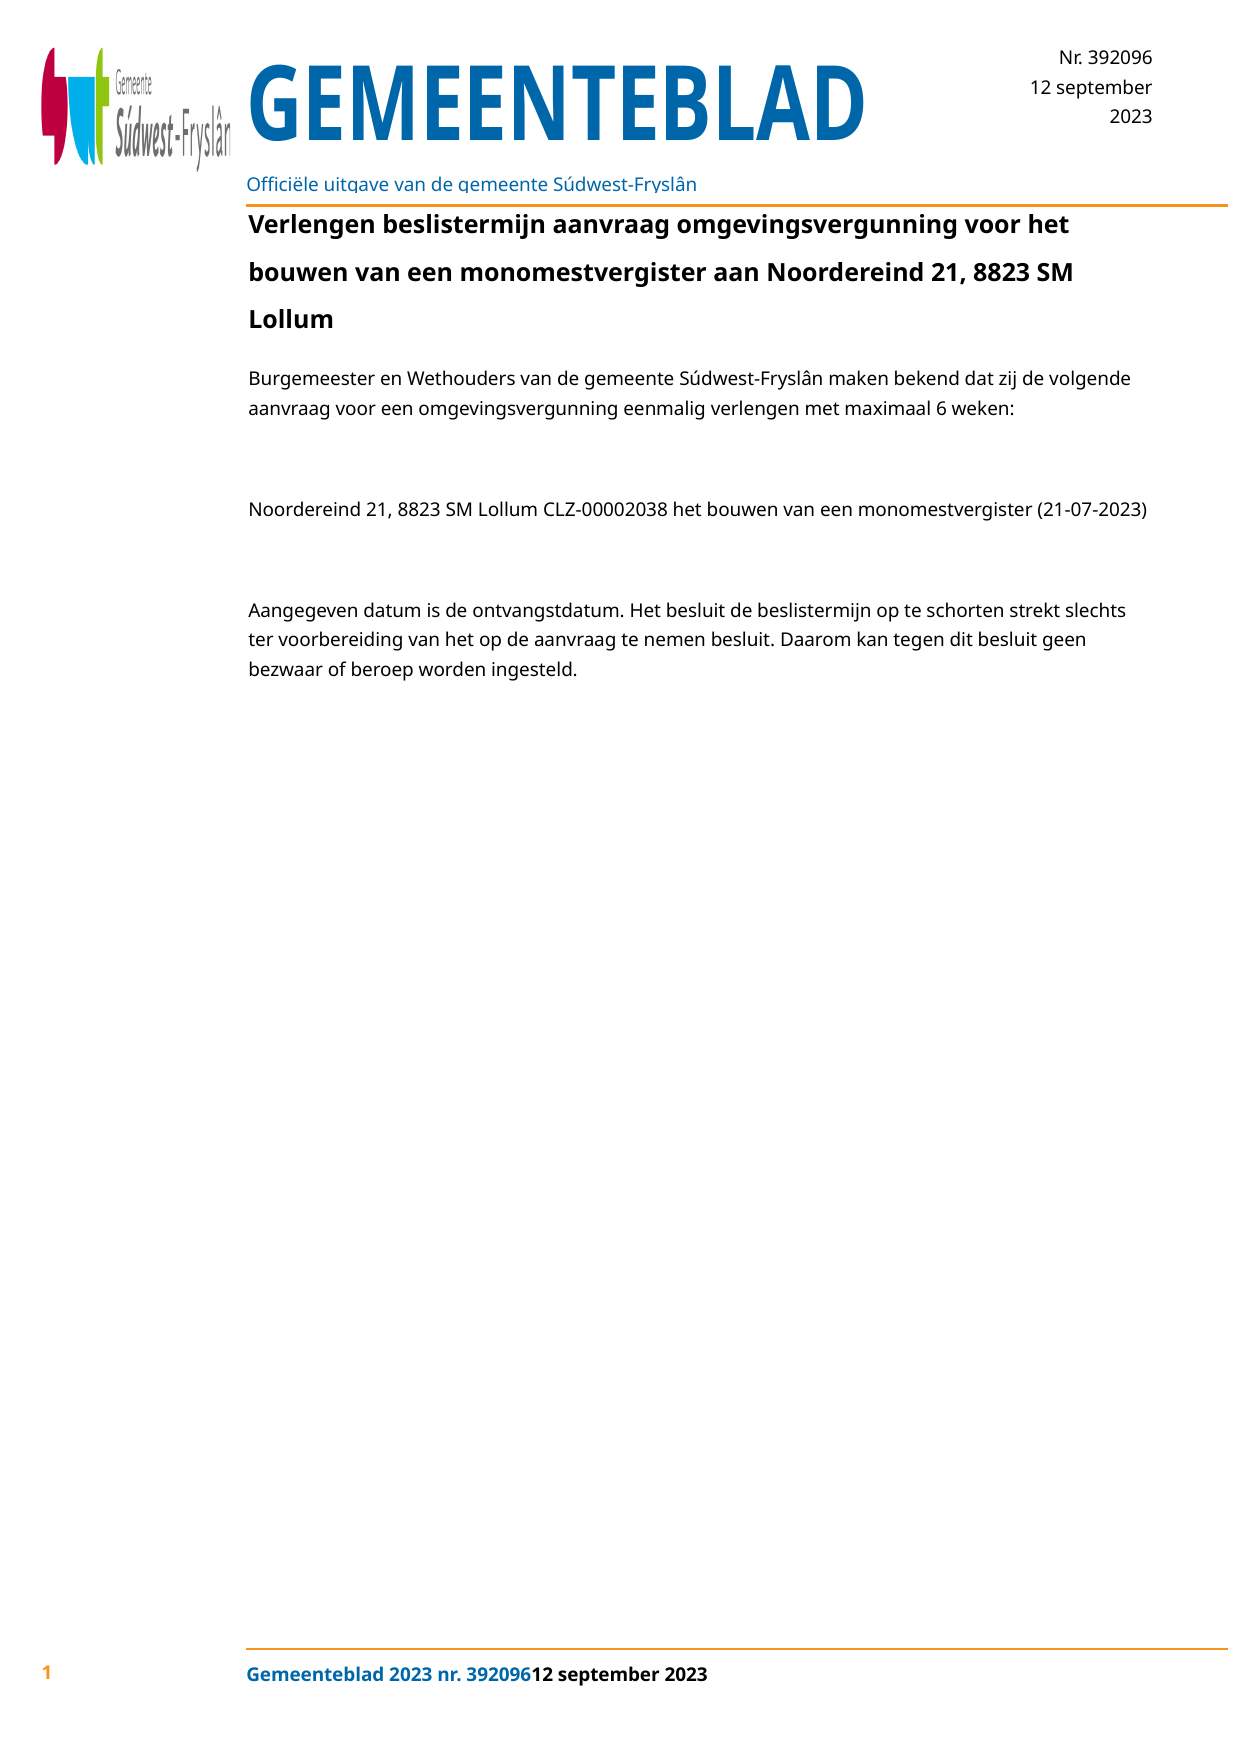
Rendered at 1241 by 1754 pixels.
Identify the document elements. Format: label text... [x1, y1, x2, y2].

text Noordereind 21, 8823 SM Lollum CLZ-00002038 het bouwen van een monomestvergister (21-07-2023) [248, 496, 1152, 522]
text Burgemeester en Wethouders van de gemeente Súdwest-Fryslân maken bekend dat zij de volgende aanvraag voor een omgevingsvergunning eenmalig verlengen met maximaal 6 weken: [248, 366, 1152, 421]
text Verlengen beslistermijn aanvraag omgevingsvergunning voor het bouwen van een monomestvergister aan Noordereind 21, 8823 SM Lollum [248, 207, 1152, 336]
picture [41, 47, 231, 172]
text Aangegeven datum is de ontvangstdatum. Het besluit de beslistermijn op te schorten strekt slechts ter voorbereiding van het op de aanvraag te nemen besluit. Daarom kan tegen dit besluit geen bezwaar of beroep worden ingesteld. [248, 597, 1152, 682]
